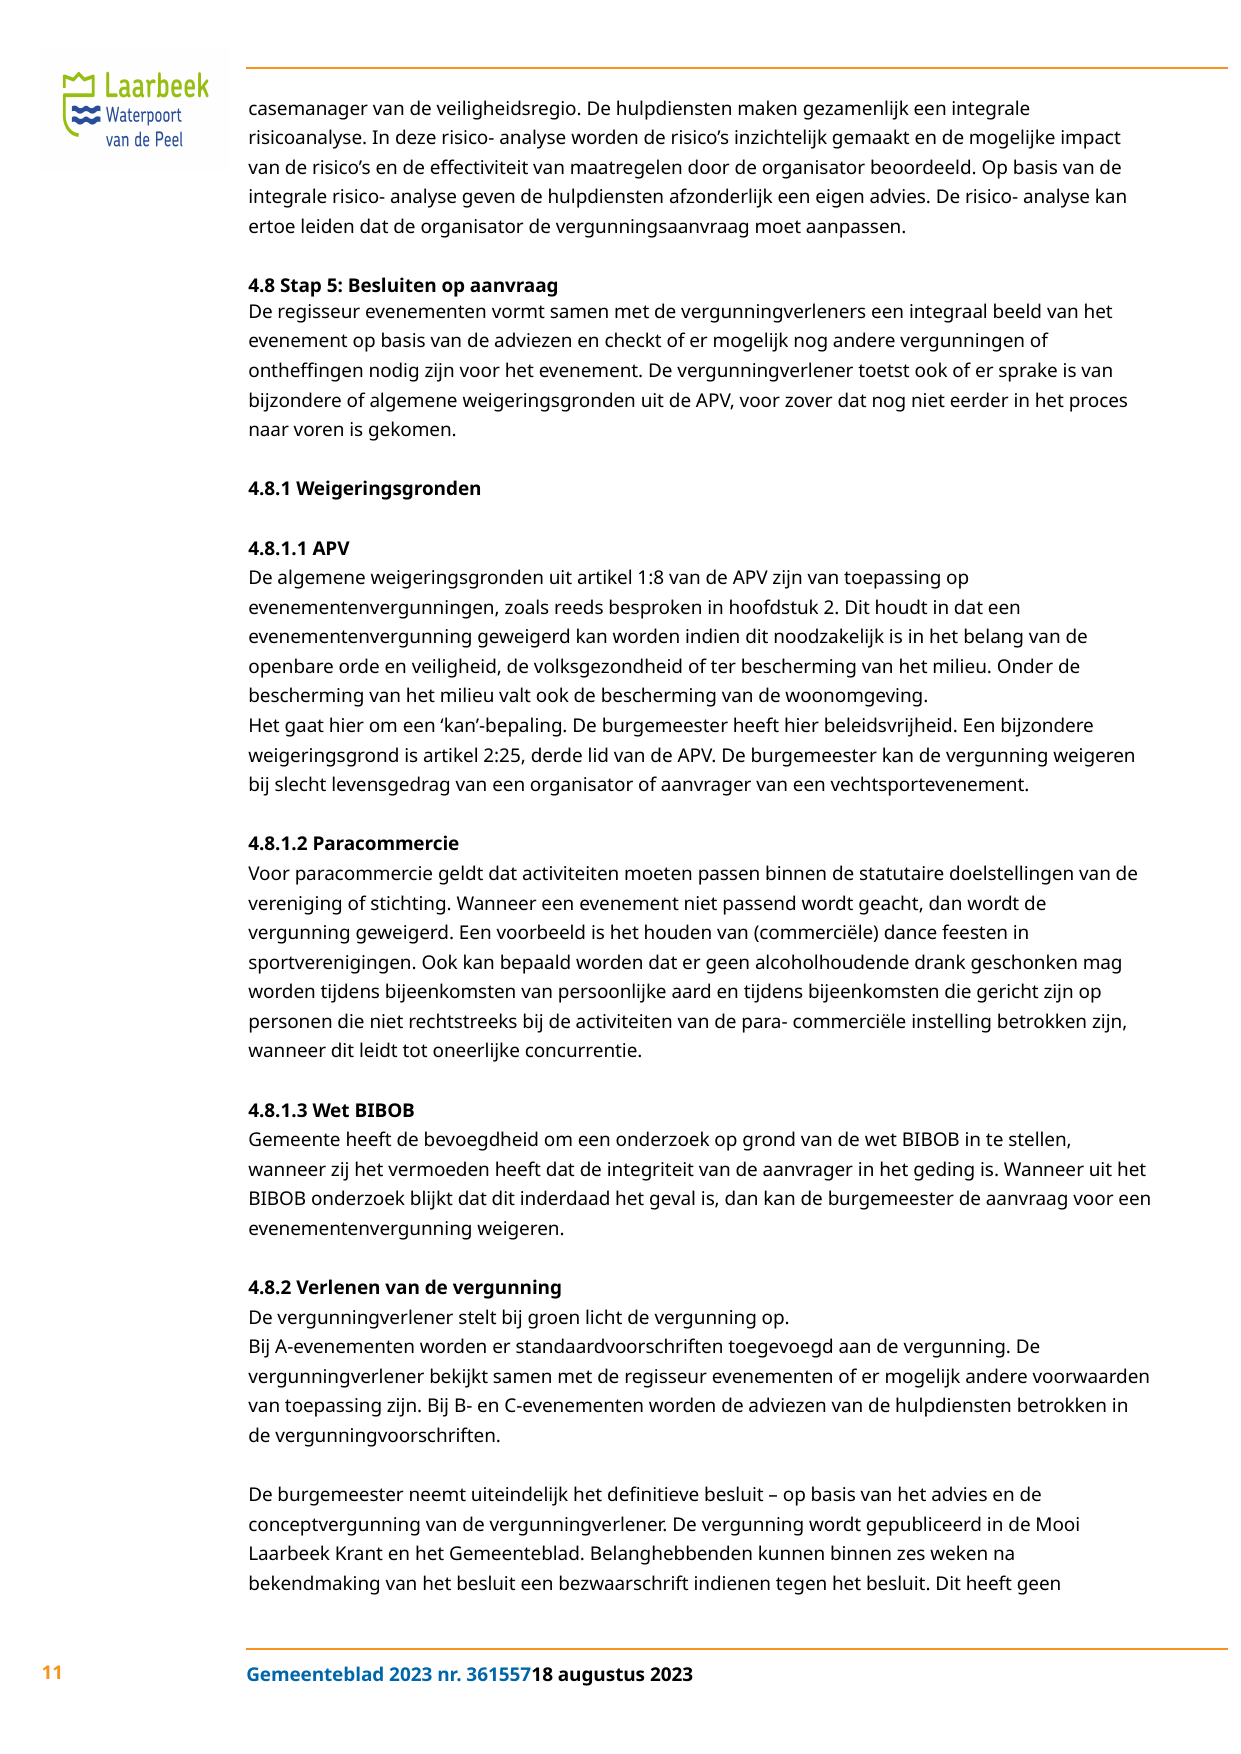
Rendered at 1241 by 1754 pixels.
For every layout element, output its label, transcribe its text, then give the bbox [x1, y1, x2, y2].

text Het gaat hier om een ‘kan’-bepaling. De burgemeester heeft hier beleidsvrijheid. Een bijzondere weigeringsgrond is artikel 2:25, derde lid van de APV. De burgemeester kan de vergunning weigeren bij slecht levensgedrag van een organisator of aanvrager van een vechtsportevenement. [248, 712, 1152, 797]
text 4.8.1.3 Wet BIBOB [248, 1097, 1152, 1122]
text De regisseur evenementen vormt samen met de vergunningverleners een integraal beeld van het evenement op basis van de adviezen en checkt of er mogelijk nog andere vergunningen of ontheffingen nodig zijn voor het evenement. De vergunningverlener toetst ook of er sprake is van bijzondere of algemene weigeringsgronden uit de APV, voor zover dat nog niet eerder in het proces naar voren is gekomen. [248, 298, 1152, 442]
text 4.8.1.2 Paracommercie [248, 831, 1152, 856]
text De vergunningverlener stelt bij groen licht de vergunning op. [248, 1304, 1152, 1329]
text De algemene weigeringsgronden uit artikel 1:8 van de APV zijn van toepassing op evenementenvergunningen, zoals reeds besproken in hoofdstuk 2. Dit houdt in dat een evenementenvergunning geweigerd kan worden indien dit noodzakelijk is in het belang van de openbare orde en veiligheid, de volksgezondheid of ter bescherming van het milieu. Onder de bescherming van het milieu valt ook de bescherming van de woonomgeving. [248, 564, 1152, 708]
text casemanager van de veiligheidsregio. De hulpdiensten maken gezamenlijk een integrale risicoanalyse. In deze risico- analyse worden de risico’s inzichtelijk gemaakt en de mogelijke impact van de risico’s en de effectiviteit van maatregelen door de organisator beoordeeld. Op basis van de integrale risico- analyse geven de hulpdiensten afzonderlijk een eigen advies. De risico- analyse kan ertoe leiden dat de organisator de vergunningsaanvraag moet aanpassen. [248, 95, 1152, 239]
text 4.8.1.1 APV [248, 535, 1152, 560]
text Bij A-evenementen worden er standaardvoorschriften toegevoegd aan de vergunning. De vergunningverlener bekijkt samen met de regisseur evenementen of er mogelijk andere voorwaarden van toepassing zijn. Bij B- en C-evenementen worden de adviezen van de hulpdiensten betrokken in de vergunningvoorschriften. [248, 1333, 1152, 1448]
text Voor paracommercie geldt dat activiteiten moeten passen binnen de statutaire doelstellingen van de vereniging of stichting. Wanneer een evenement niet passend wordt geacht, dan wordt de vergunning geweigerd. Een voorbeeld is het houden van (commerciële) dance feesten in sportverenigingen. Ook kan bepaald worden dat er geen alcoholhoudende drank geschonken mag worden tijdens bijeenkomsten van persoonlijke aard en tijdens bijeenkomsten die gericht zijn op personen die niet rechtstreeks bij de activiteiten van de para- commerciële instelling betrokken zijn, wanneer dit leidt tot oneerlijke concurrentie. [248, 860, 1152, 1063]
text 4.8.1 Weigeringsgronden [248, 476, 1152, 501]
text 4.8.2 Verlenen van de vergunning [248, 1274, 1152, 1300]
text Gemeente heeft de bevoegdheid om een onderzoek op grond van de wet BIBOB in te stellen, wanneer zij het vermoeden heeft dat de integriteit van de aanvrager in het geding is. Wanneer uit het BIBOB onderzoek blijkt dat dit inderdaad het geval is, dan kan de burgemeester de aanvraag voor een evenementenvergunning weigeren. [248, 1126, 1152, 1241]
text De burgemeester neemt uiteindelijk het definitieve besluit – op basis van het advies en de conceptvergunning van de vergunningverlener. De vergunning wordt gepubliceerd in de Mooi Laarbeek Krant en het Gemeenteblad. Belanghebbenden kunnen binnen zes weken na bekendmaking van het besluit een bezwaarschrift indienen tegen het besluit. Dit heeft geen [248, 1481, 1152, 1596]
text 4.8 Stap 5: Besluiten op aanvraag [248, 272, 1152, 298]
picture [41, 47, 231, 172]
